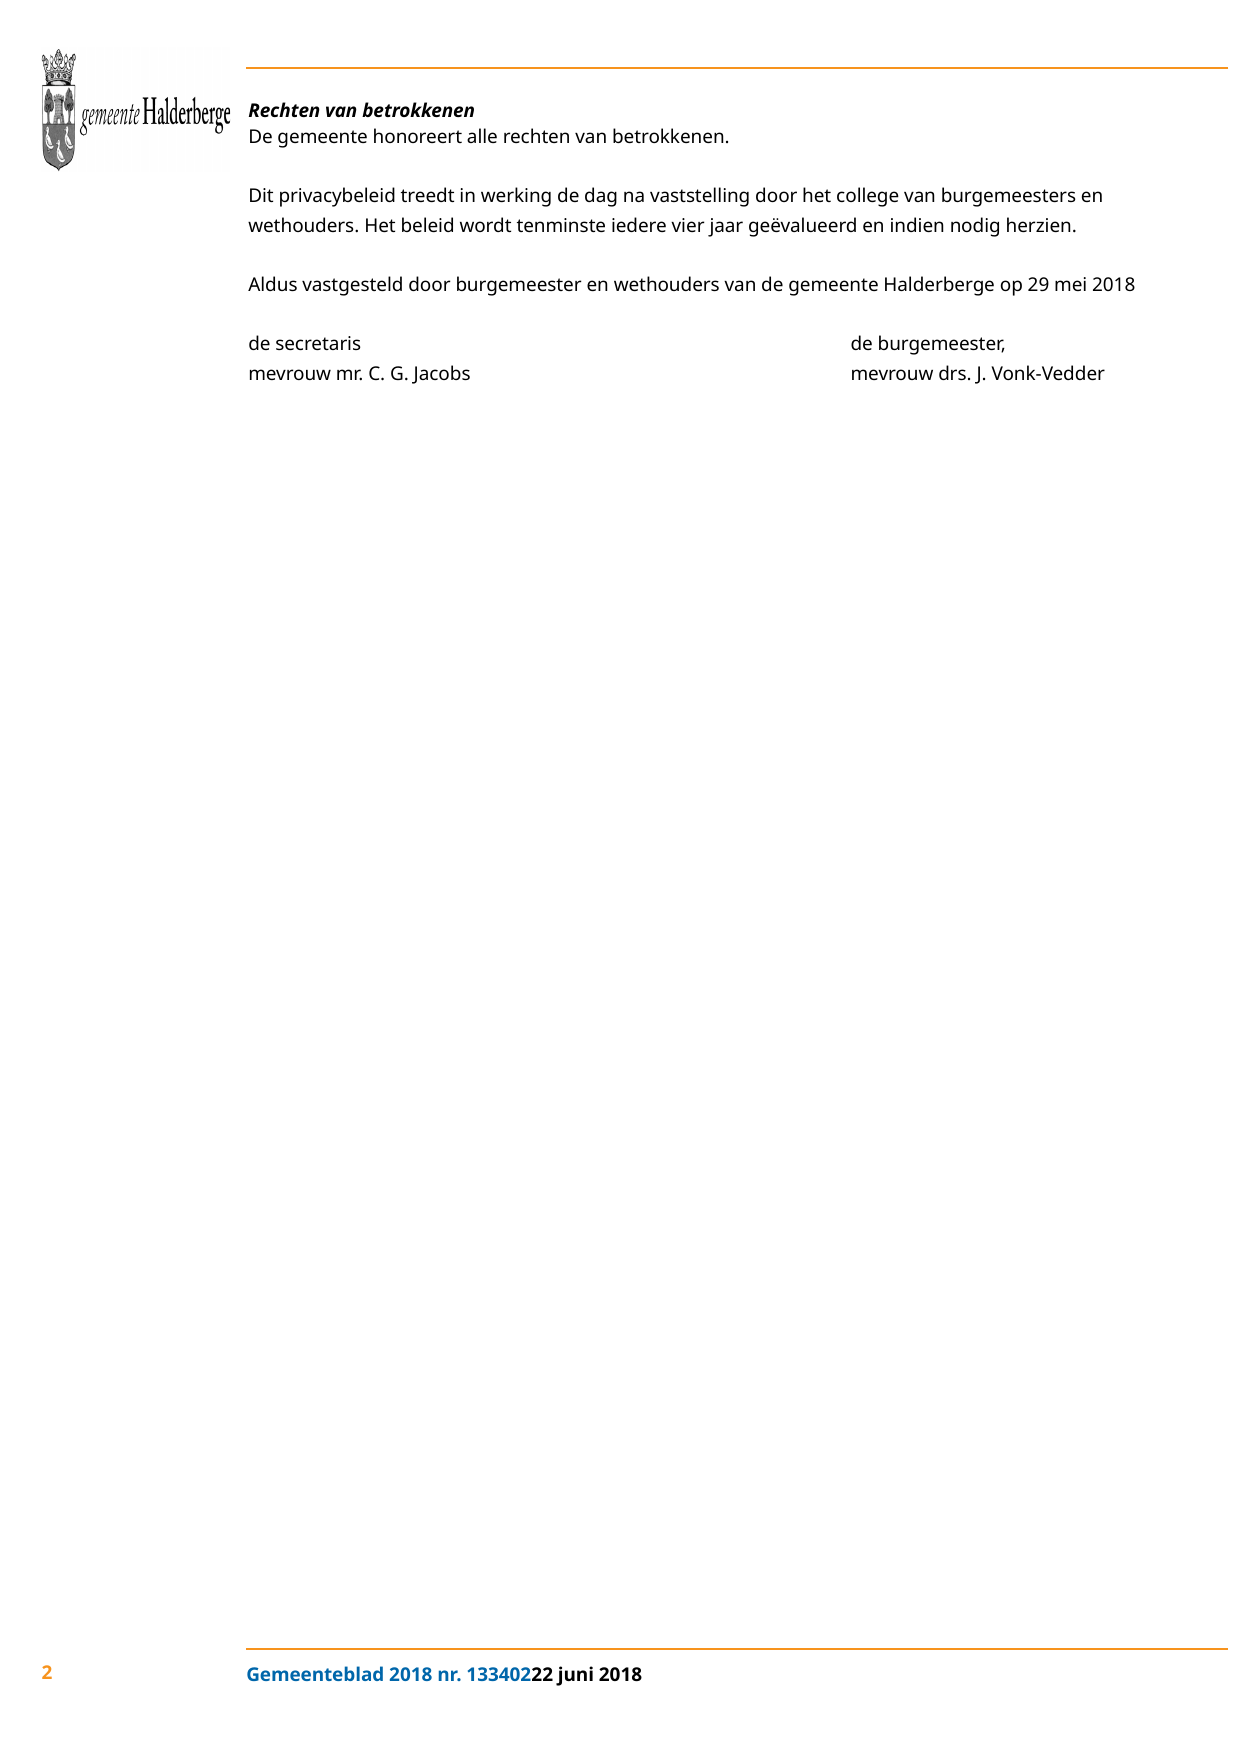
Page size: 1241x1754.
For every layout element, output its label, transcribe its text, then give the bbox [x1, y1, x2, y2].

table_header de secretaris mevrouw mr. C. G. Jacobs [248, 330, 549, 386]
table_cell [248, 386, 549, 411]
table_cell [549, 386, 850, 411]
text Dit privacybeleid treedt in werking de dag na vaststelling door het college van burgemeesters en wethouders. Het beleid wordt tenminste iedere vier jaar geëvalueerd en indien nodig herzien. [248, 182, 1152, 238]
table_cell [850, 386, 1152, 411]
picture [41, 47, 231, 172]
text Aldus vastgesteld door burgemeester en wethouders van de gemeente Halderberge op 29 mei 2018 [248, 271, 1152, 297]
table_header de burgemeester, mevrouw drs. J. Vonk-Vedder [850, 330, 1152, 386]
text Rechten van betrokkenen [248, 95, 1152, 123]
text De gemeente honoreert alle rechten van betrokkenen. [248, 123, 1152, 149]
table_header [549, 330, 850, 386]
